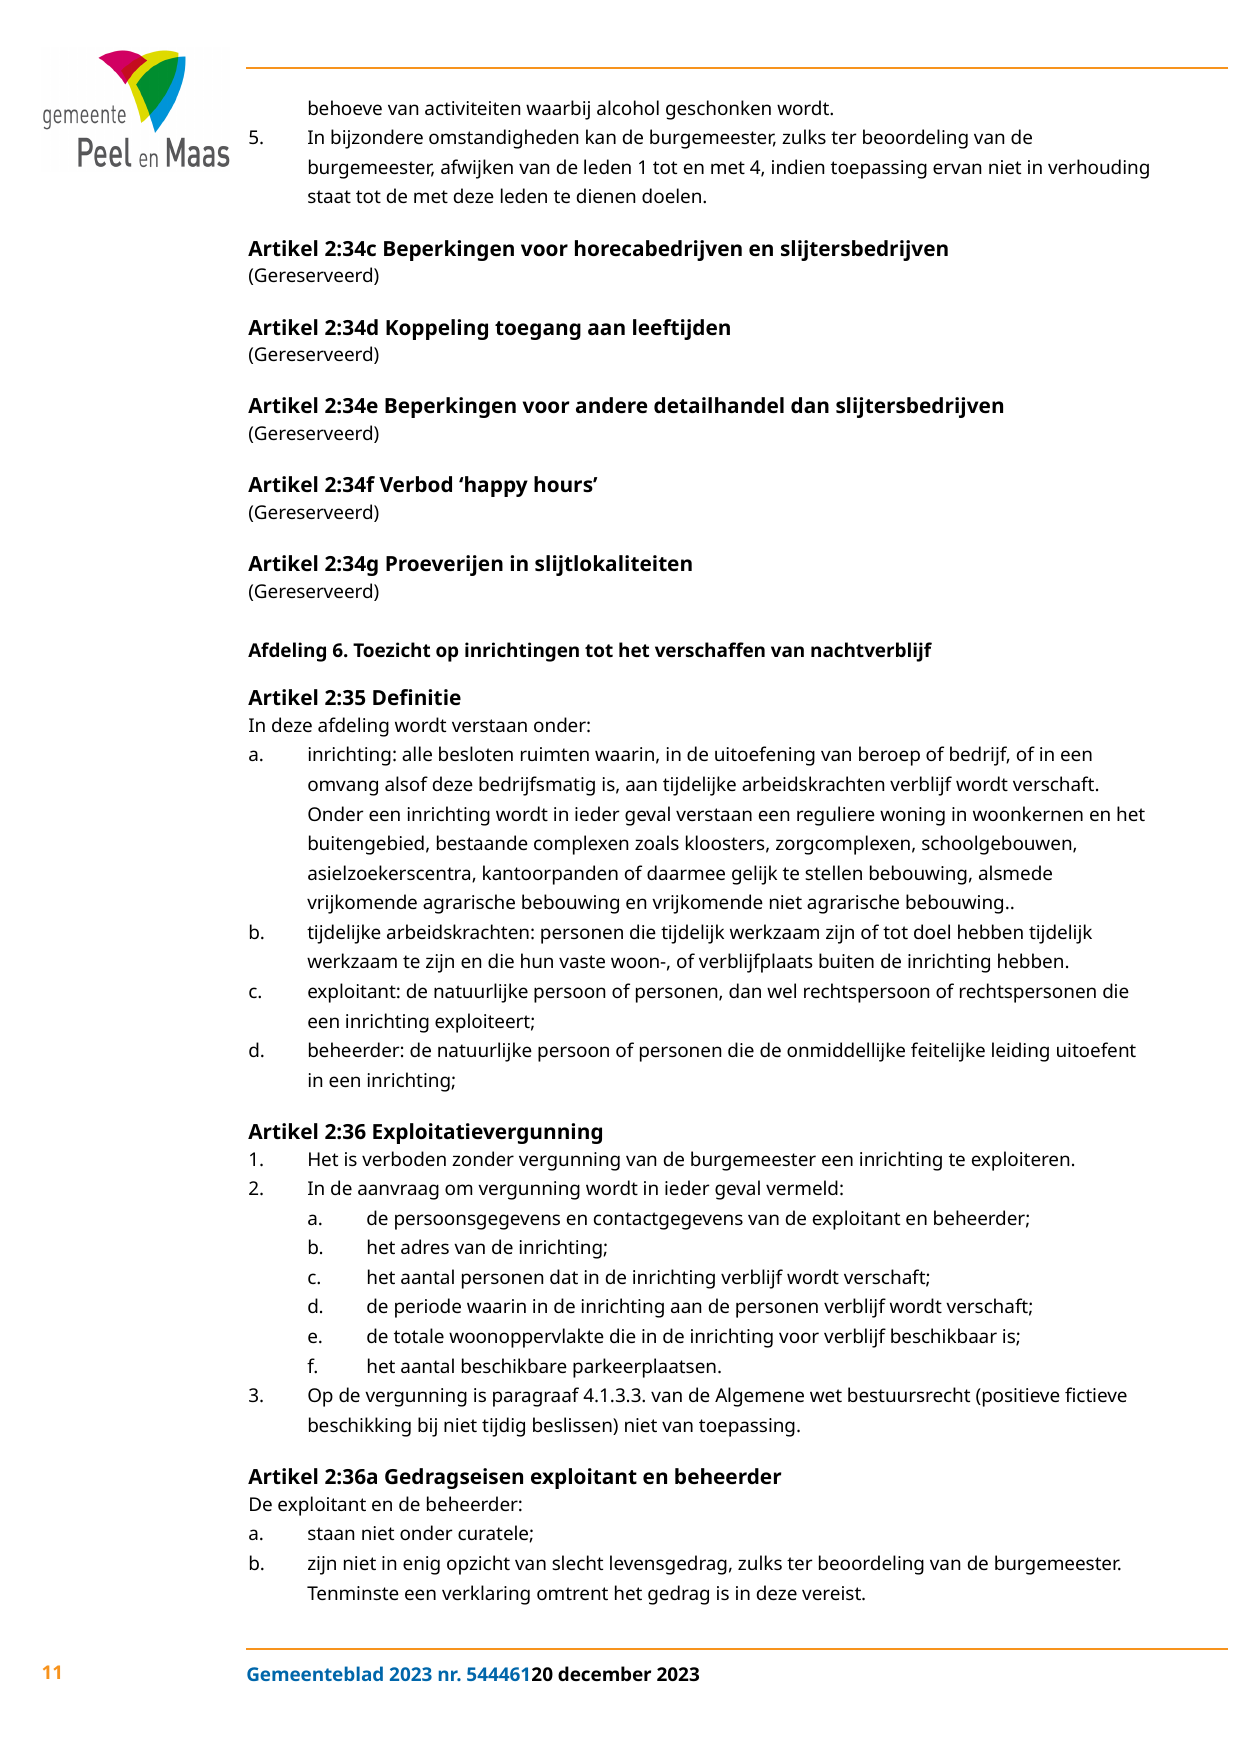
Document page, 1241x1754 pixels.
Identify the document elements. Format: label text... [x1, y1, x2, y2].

list het adres van de inrichting; [307, 1234, 1152, 1260]
text (Gereserveerd) [248, 578, 1152, 603]
text (Gereserveerd) [248, 341, 1152, 367]
text (Gereserveerd) [248, 262, 1152, 288]
text Artikel 2:34d Koppeling toegang aan leeftijden [248, 313, 1152, 341]
text (Gereserveerd) [248, 499, 1152, 525]
text In deze afdeling wordt verstaan onder: [248, 712, 1152, 738]
text Artikel 2:34g Proeverijen in slijtlokaliteiten [248, 549, 1152, 578]
list tijdelijke arbeidskrachten: personen die tijdelijk werkzaam zijn of tot doel hebben tijdelijk werkzaam te zijn en die hun vaste woon-, of verblijfplaats buiten de inrichting hebben. [248, 919, 1152, 974]
list de persoonsgegevens en contactgegevens van de exploitant en beheerder; [307, 1205, 1152, 1231]
text Artikel 2:35 Definitie [248, 683, 1152, 712]
text (Gereserveerd) [248, 420, 1152, 446]
list In bijzondere omstandigheden kan de burgemeester, zulks ter beoordeling van de burgemeester, afwijken van de leden 1 tot en met 4, indien toepassing ervan niet in verhouding staat tot de met deze leden te dienen doelen. [248, 124, 1152, 209]
list de periode waarin in de inrichting aan de personen verblijf wordt verschaft; [307, 1294, 1152, 1319]
text Artikel 2:34c Beperkingen voor horecabedrijven en slijtersbedrijven [248, 234, 1152, 262]
list Op de vergunning is paragraaf 4.1.3.3. van de Algemene wet bestuursrecht (positieve fictieve beschikking bij niet tijdig beslissen) niet van toepassing. [248, 1382, 1152, 1438]
list het aantal personen dat in de inrichting verblijf wordt verschaft; [307, 1264, 1152, 1290]
text Artikel 2:36a Gedragseisen exploitant en beheerder [248, 1462, 1152, 1491]
list de totale woonoppervlakte die in de inrichting voor verblijf beschikbaar is; [307, 1323, 1152, 1349]
list zijn niet in enig opzicht van slecht levensgedrag, zulks ter beoordeling van de burgemeester. Tenminste een verklaring omtrent het gedrag is in deze vereist. [248, 1550, 1152, 1605]
list het aantal beschikbare parkeerplaatsen. [307, 1353, 1152, 1379]
list exploitant: de natuurlijke persoon of personen, dan wel rechtspersoon of rechtspersonen die een inrichting exploiteert; [248, 978, 1152, 1033]
list beheerder: de natuurlijke persoon of personen die de onmiddellijke feitelijke leiding uitoefent in een inrichting; [248, 1037, 1152, 1093]
list In de aanvraag om vergunning wordt in ieder geval vermeld: [248, 1175, 1152, 1201]
text Artikel 2:34f Verbod ‘happy hours’ [248, 471, 1152, 499]
text Artikel 2:34e Beperkingen voor andere detailhandel dan slijtersbedrijven [248, 392, 1152, 420]
list behoeve van activiteiten waarbij alcohol geschonken wordt. [248, 95, 1152, 121]
list staan niet onder curatele; [248, 1521, 1152, 1546]
picture [41, 47, 231, 172]
list Het is verboden zonder vergunning van de burgemeester een inrichting te exploiteren. [248, 1146, 1152, 1172]
text Afdeling 6. Toezicht op inrichtingen tot het verschaffen van nachtverblijf [248, 637, 1152, 663]
list inrichting: alle besloten ruimten waarin, in de uitoefening van beroep of bedrijf, of in een omvang alsof deze bedrijfsmatig is, aan tijdelijke arbeidskrachten verblijf wordt verschaft. Onder een inrichting wordt in ieder geval verstaan een reguliere woning in woonkernen en het buitengebied, bestaande complexen zoals kloosters, zorgcomplexen, schoolgebouwen, asielzoekerscentra, kantoorpanden of daarmee gelijk te stellen bebouwing, alsmede vrijkomende agrarische bebouwing en vrijkomende niet agrarische bebouwing.. [248, 742, 1152, 915]
text Artikel 2:36 Exploitatievergunning [248, 1117, 1152, 1146]
text De exploitant en de beheerder: [248, 1491, 1152, 1517]
